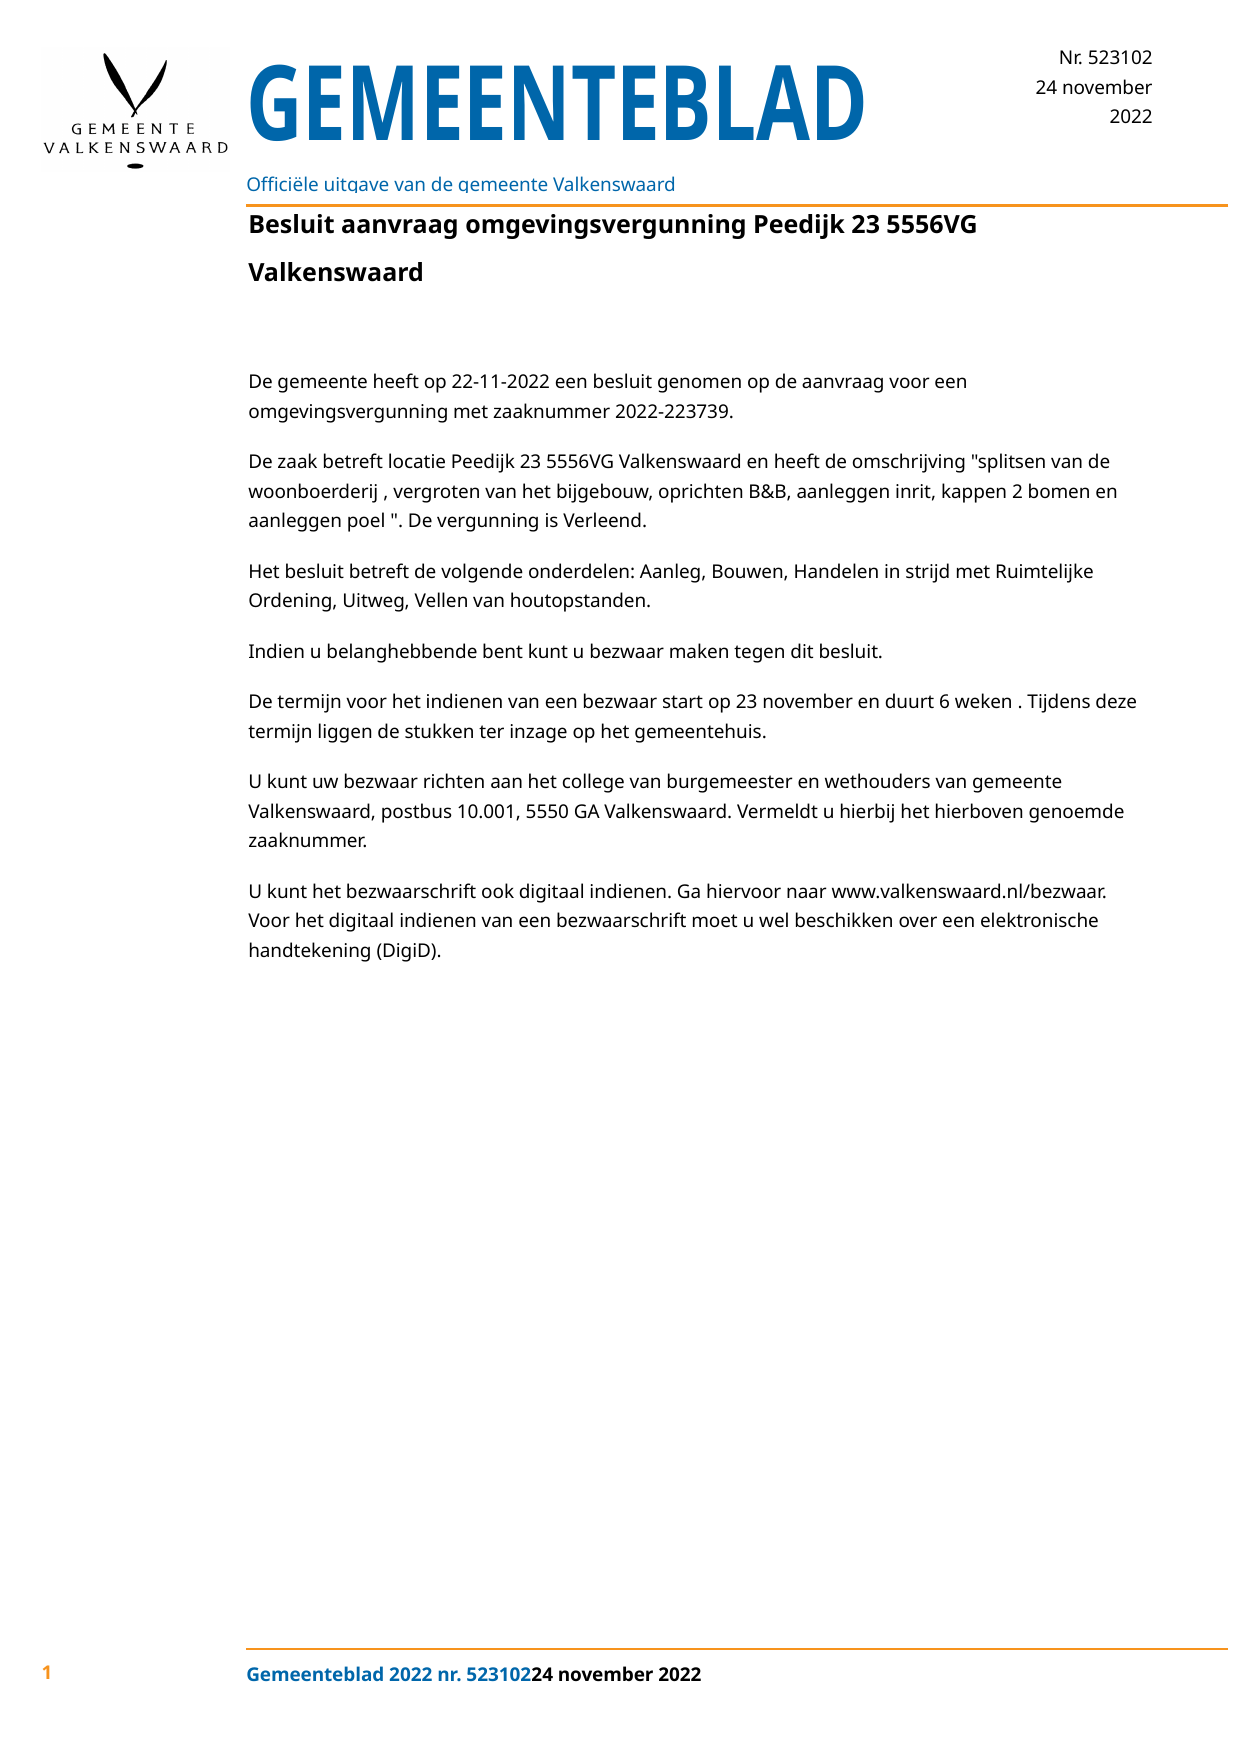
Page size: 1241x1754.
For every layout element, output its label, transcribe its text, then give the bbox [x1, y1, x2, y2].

picture [41, 47, 231, 172]
text Indien u belanghebbende bent kunt u bezwaar maken tegen dit besluit. [248, 638, 1152, 664]
text De zaak betreft locatie Peedijk 23 5556VG Valkenswaard en heeft de omschrijving "splitsen van de woonboerderij , vergroten van het bijgebouw, oprichten B&B, aanleggen inrit, kappen 2 bomen en aanleggen poel ". De vergunning is Verleend. [248, 448, 1152, 533]
text De gemeente heeft op 22-11-2022 een besluit genomen op de aanvraag voor een omgevingsvergunning met zaaknummer 2022-223739. [248, 368, 1152, 424]
text U kunt het bezwaarschrift ook digitaal indienen. Ga hiervoor naar www.valkenswaard.nl/bezwaar. Voor het digitaal indienen van een bezwaarschrift moet u wel beschikken over een elektronische handtekening (DigiD). [248, 878, 1152, 963]
text De termijn voor het indienen van een bezwaar start op 23 november en duurt 6 weken . Tijdens deze termijn liggen de stukken ter inzage op het gemeentehuis. [248, 688, 1152, 744]
text Het besluit betreft de volgende onderdelen: Aanleg, Bouwen, Handelen in strijd met Ruimtelijke Ordening, Uitweg, Vellen van houtopstanden. [248, 558, 1152, 613]
text U kunt uw bezwaar richten aan het college van burgemeester en wethouders van gemeente Valkenswaard, postbus 10.001, 5550 GA Valkenswaard. Vermeldt u hierbij het hierboven genoemde zaaknummer. [248, 768, 1152, 853]
text Besluit aanvraag omgevingsvergunning Peedijk 23 5556VG Valkenswaard [248, 207, 1152, 288]
